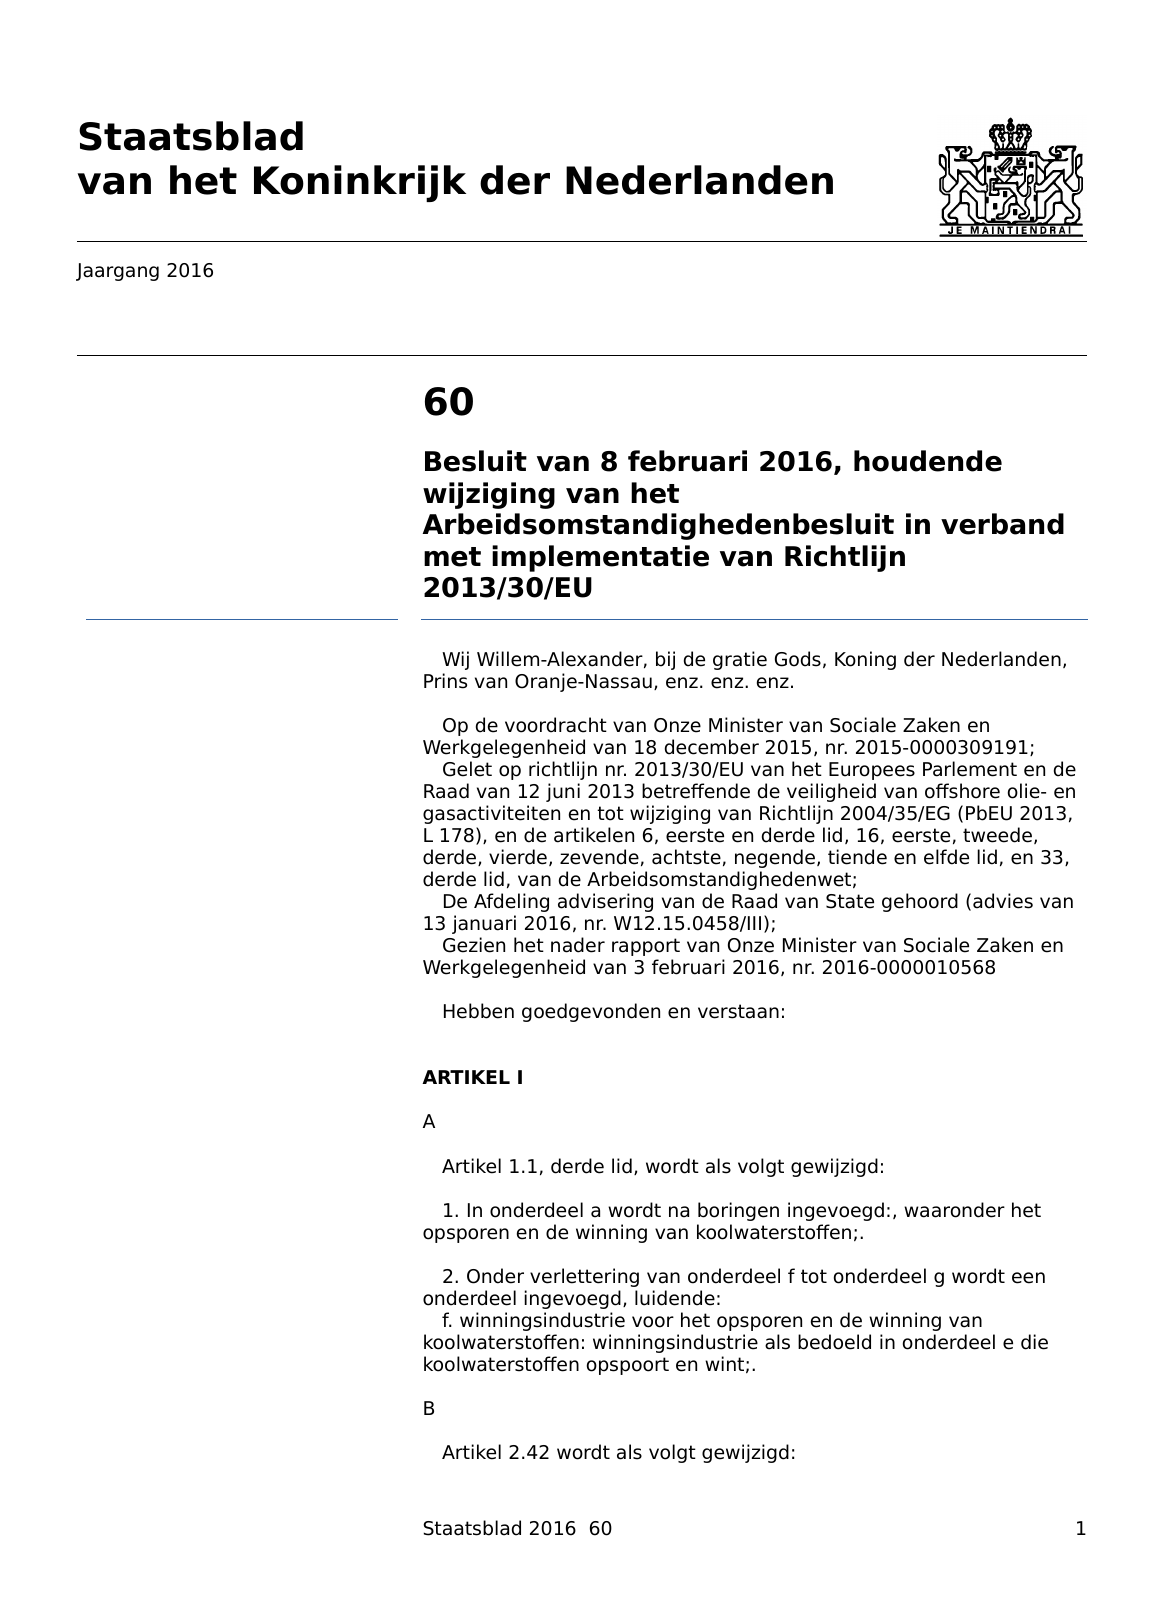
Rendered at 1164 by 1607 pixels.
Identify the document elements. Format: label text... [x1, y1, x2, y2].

text Gelet op richtlijn nr. 2013/30/EU van het Europees Parlement en de Raad van 12 juni 2013 betreffende de veiligheid van offshore olie- en gasactiviteiten en tot wijziging van Richtlijn 2004/35/EG (PbEU 2013, L 178), en de artikelen 6, eerste en derde lid, 16, eerste, tweede, derde, vierde, zevende, achtste, negende, tiende en elfde lid, en 33, derde lid, van de Arbeidsomstandighedenwet; [422, 759, 1087, 891]
text Besluit van 8 februari 2016, houdende wijziging van het Arbeidsomstandighedenbesluit in verband met implementatie van Richtlijn 2013/30/EU [422, 447, 1087, 604]
text Gezien het nader rapport van Onze Minister van Sociale Zaken en Werkgelegenheid van 3 februari 2016, nr. 2016-0000010568 [422, 935, 1087, 979]
table_header Staatsblad van het Koninkrijk der Nederlanden [77, 100, 886, 241]
picture [936, 115, 1087, 240]
text f. winningsindustrie voor het opsporen en de winning van koolwaterstoffen: winningsindustrie als bedoeld in onderdeel e die koolwaterstoffen opspoort en wint;. [422, 1310, 1087, 1376]
table_cell Jaargang 2016 [77, 242, 1087, 355]
subtitle 60 [422, 381, 1087, 424]
text Artikel 2.42 wordt als volgt gewijzigd: [422, 1442, 1087, 1464]
text De Afdeling advisering van de Raad van State gehoord (advies van 13 januari 2016, nr. W12.15.0458/III); [422, 891, 1087, 935]
text Hebben goedgevonden en verstaan: [422, 1001, 1087, 1023]
text Artikel 1.1, derde lid, wordt als volgt gewijzigd: [422, 1156, 1087, 1177]
table_header [886, 100, 1087, 241]
text B [422, 1398, 1087, 1420]
text 2. Onder verlettering van onderdeel f tot onderdeel g wordt een onderdeel ingevoegd, luidende: [422, 1266, 1087, 1310]
text A [422, 1111, 1087, 1133]
text 1. In onderdeel a wordt na boringen ingevoegd:, waaronder het opsporen en de winning van koolwaterstoffen;. [422, 1200, 1087, 1244]
text Op de voordracht van Onze Minister van Sociale Zaken en Werkgelegenheid van 18 december 2015, nr. 2015-0000309191; [422, 715, 1087, 759]
text Wij Willem-Alexander, bij de gratie Gods, Koning der Nederlanden, Prins van Oranje-Nassau, enz. enz. enz. [422, 649, 1087, 693]
subtitle ARTIKEL I [422, 1067, 1087, 1089]
